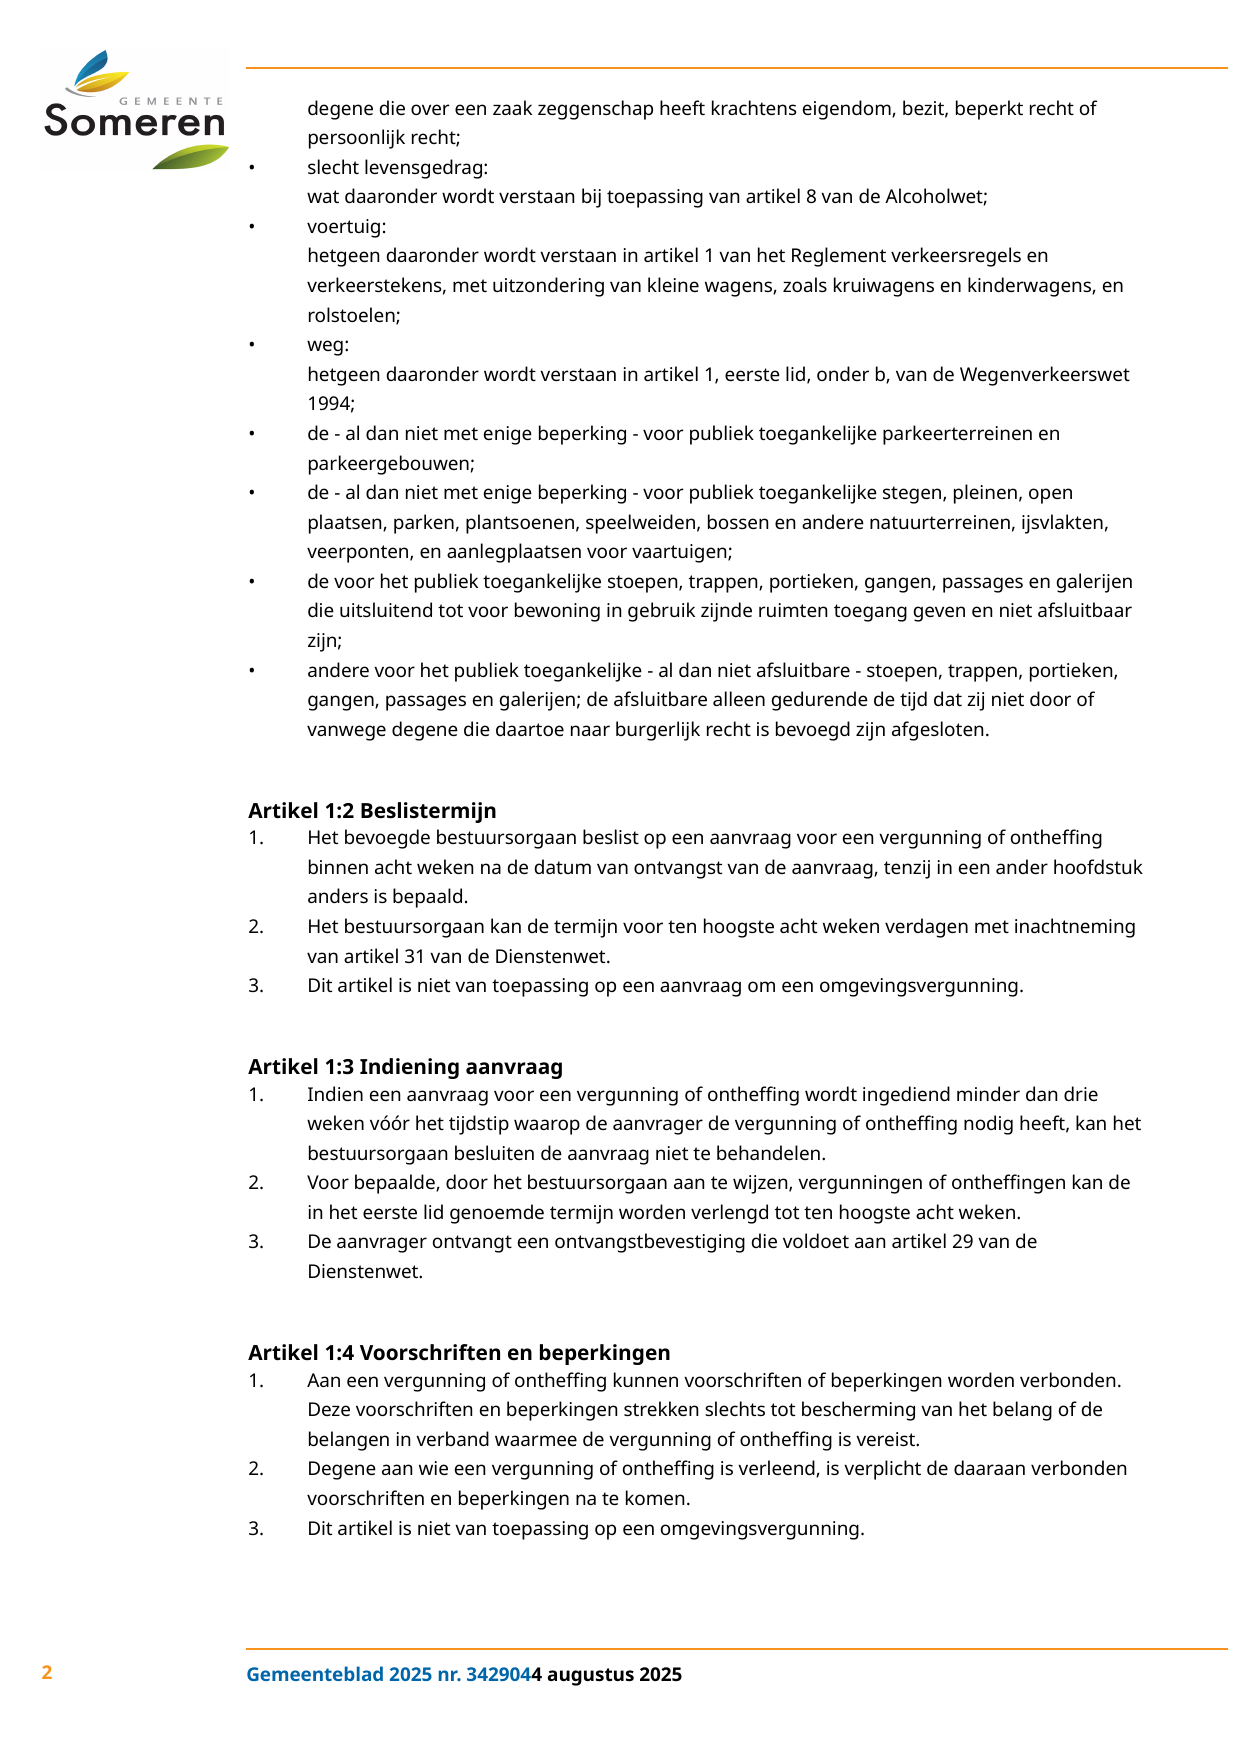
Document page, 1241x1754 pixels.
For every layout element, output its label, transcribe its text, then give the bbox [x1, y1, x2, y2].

list de - al dan niet met enige beperking - voor publiek toegankelijke parkeerterreinen en parkeergebouwen; [248, 420, 1152, 476]
text Artikel 1:3 Indiening aanvraag [248, 1052, 1152, 1081]
list wat daaronder wordt verstaan bij toepassing van artikel 8 van de Alcoholwet; [248, 183, 1152, 209]
list Het bestuursorgaan kan de termijn voor ten hoogste acht weken verdagen met inachtneming van artikel 31 van de Dienstenwet. [248, 913, 1152, 968]
list de voor het publiek toegankelijke stoepen, trappen, portieken, gangen, passages en galerijen die uitsluitend tot voor bewoning in gebruik zijnde ruimten toegang geven en niet afsluitbaar zijn; [248, 568, 1152, 653]
list hetgeen daaronder wordt verstaan in artikel 1 van het Reglement verkeersregels en verkeerstekens, met uitzondering van kleine wagens, zoals kruiwagens en kinderwagens, en rolstoelen; [248, 243, 1152, 328]
list hetgeen daaronder wordt verstaan in artikel 1, eerste lid, onder b, van de Wegenverkeerswet 1994; [248, 361, 1152, 416]
list weg: [248, 331, 1152, 357]
list Het bevoegde bestuursorgaan beslist op een aanvraag voor een vergunning of ontheffing binnen acht weken na de datum van ontvangst van de aanvraag, tenzij in een ander hoofdstuk anders is bepaald. [248, 824, 1152, 909]
list De aanvrager ontvangt een ontvangstbevestiging die voldoet aan artikel 29 van de Dienstenwet. [248, 1229, 1152, 1284]
list slecht levensgedrag: [248, 154, 1152, 180]
list Degene aan wie een vergunning of ontheffing is verleend, is verplicht de daaraan verbonden voorschriften en beperkingen na te komen. [248, 1456, 1152, 1511]
list andere voor het publiek toegankelijke - al dan niet afsluitbare - stoepen, trappen, portieken, gangen, passages en galerijen; de afsluitbare alleen gedurende de tijd dat zij niet door of vanwege degene die daartoe naar burgerlijk recht is bevoegd zijn afgesloten. [248, 657, 1152, 742]
text Artikel 1:2 Beslistermijn [248, 796, 1152, 824]
text Artikel 1:4 Voorschriften en beperkingen [248, 1338, 1152, 1367]
picture [41, 47, 231, 172]
list Voor bepaalde, door het bestuursorgaan aan te wijzen, vergunningen of ontheffingen kan de in het eerste lid genoemde termijn worden verlengd tot ten hoogste acht weken. [248, 1169, 1152, 1225]
list Indien een aanvraag voor een vergunning of ontheffing wordt ingediend minder dan drie weken vóór het tijdstip waarop de aanvrager de vergunning of ontheffing nodig heeft, kan het bestuursorgaan besluiten de aanvraag niet te behandelen. [248, 1081, 1152, 1166]
list degene die over een zaak zeggenschap heeft krachtens eigendom, bezit, beperkt recht of persoonlijk recht; [248, 95, 1152, 150]
list Dit artikel is niet van toepassing op een omgevingsvergunning. [248, 1515, 1152, 1540]
list voertuig: [248, 213, 1152, 239]
list Aan een vergunning of ontheffing kunnen voorschriften of beperkingen worden verbonden. Deze voorschriften en beperkingen strekken slechts tot bescherming van het belang of de belangen in verband waarmee de vergunning of ontheffing is vereist. [248, 1367, 1152, 1452]
list de - al dan niet met enige beperking - voor publiek toegankelijke stegen, pleinen, open plaatsen, parken, plantsoenen, speelweiden, bossen en andere natuurterreinen, ijsvlakten, veerponten, en aanlegplaatsen voor vaartuigen; [248, 479, 1152, 564]
list Dit artikel is niet van toepassing op een aanvraag om een omgevingsvergunning. [248, 972, 1152, 998]
